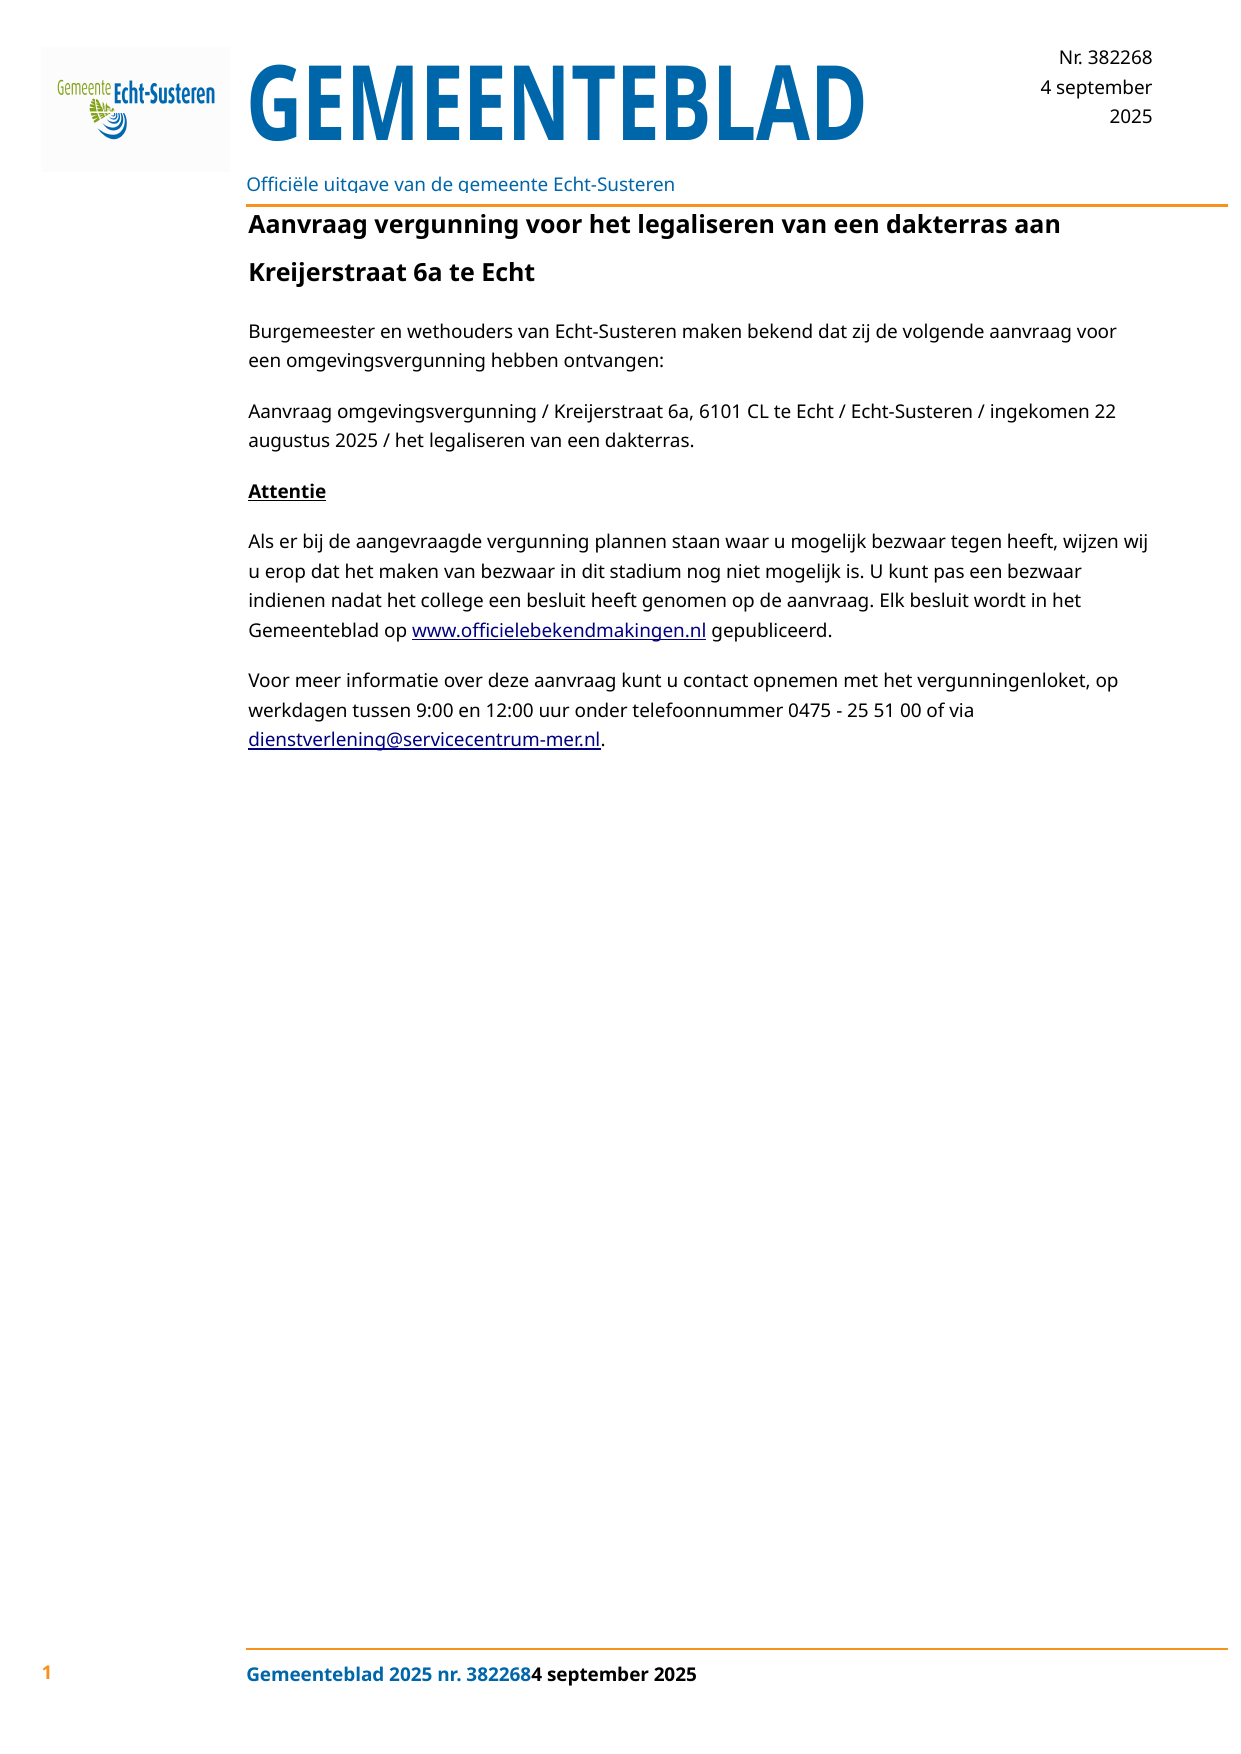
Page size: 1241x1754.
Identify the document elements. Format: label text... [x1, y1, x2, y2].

text Attentie [248, 478, 1152, 504]
text Als er bij de aangevraagde vergunning plannen staan waar u mogelijk bezwaar tegen heeft, wijzen wij u erop dat het maken van bezwaar in dit stadium nog niet mogelijk is. U kunt pas een bezwaar indienen nadat het college een besluit heeft genomen op de aanvraag. Elk besluit wordt in het Gemeenteblad op www.officielebekendmakingen.nl gepubliceerd. [248, 528, 1152, 643]
text Aanvraag omgevingsvergunning / Kreijerstraat 6a, 6101 CL te Echt / Echt-Susteren / ingekomen 22 augustus 2025 / het legaliseren van een dakterras. [248, 398, 1152, 453]
text Voor meer informatie over deze aanvraag kunt u contact opnemen met het vergunningenloket, op werkdagen tussen 9:00 en 12:00 uur onder telefoonnummer 0475 - 25 51 00 of via dienstverlening@servicecentrum-mer.nl. [248, 667, 1152, 752]
picture [41, 47, 231, 172]
text Aanvraag vergunning voor het legaliseren van een dakterras aan Kreijerstraat 6a te Echt [248, 207, 1152, 288]
text Burgemeester en wethouders van Echt-Susteren maken bekend dat zij de volgende aanvraag voor een omgevingsvergunning hebben ontvangen: [248, 318, 1152, 373]
